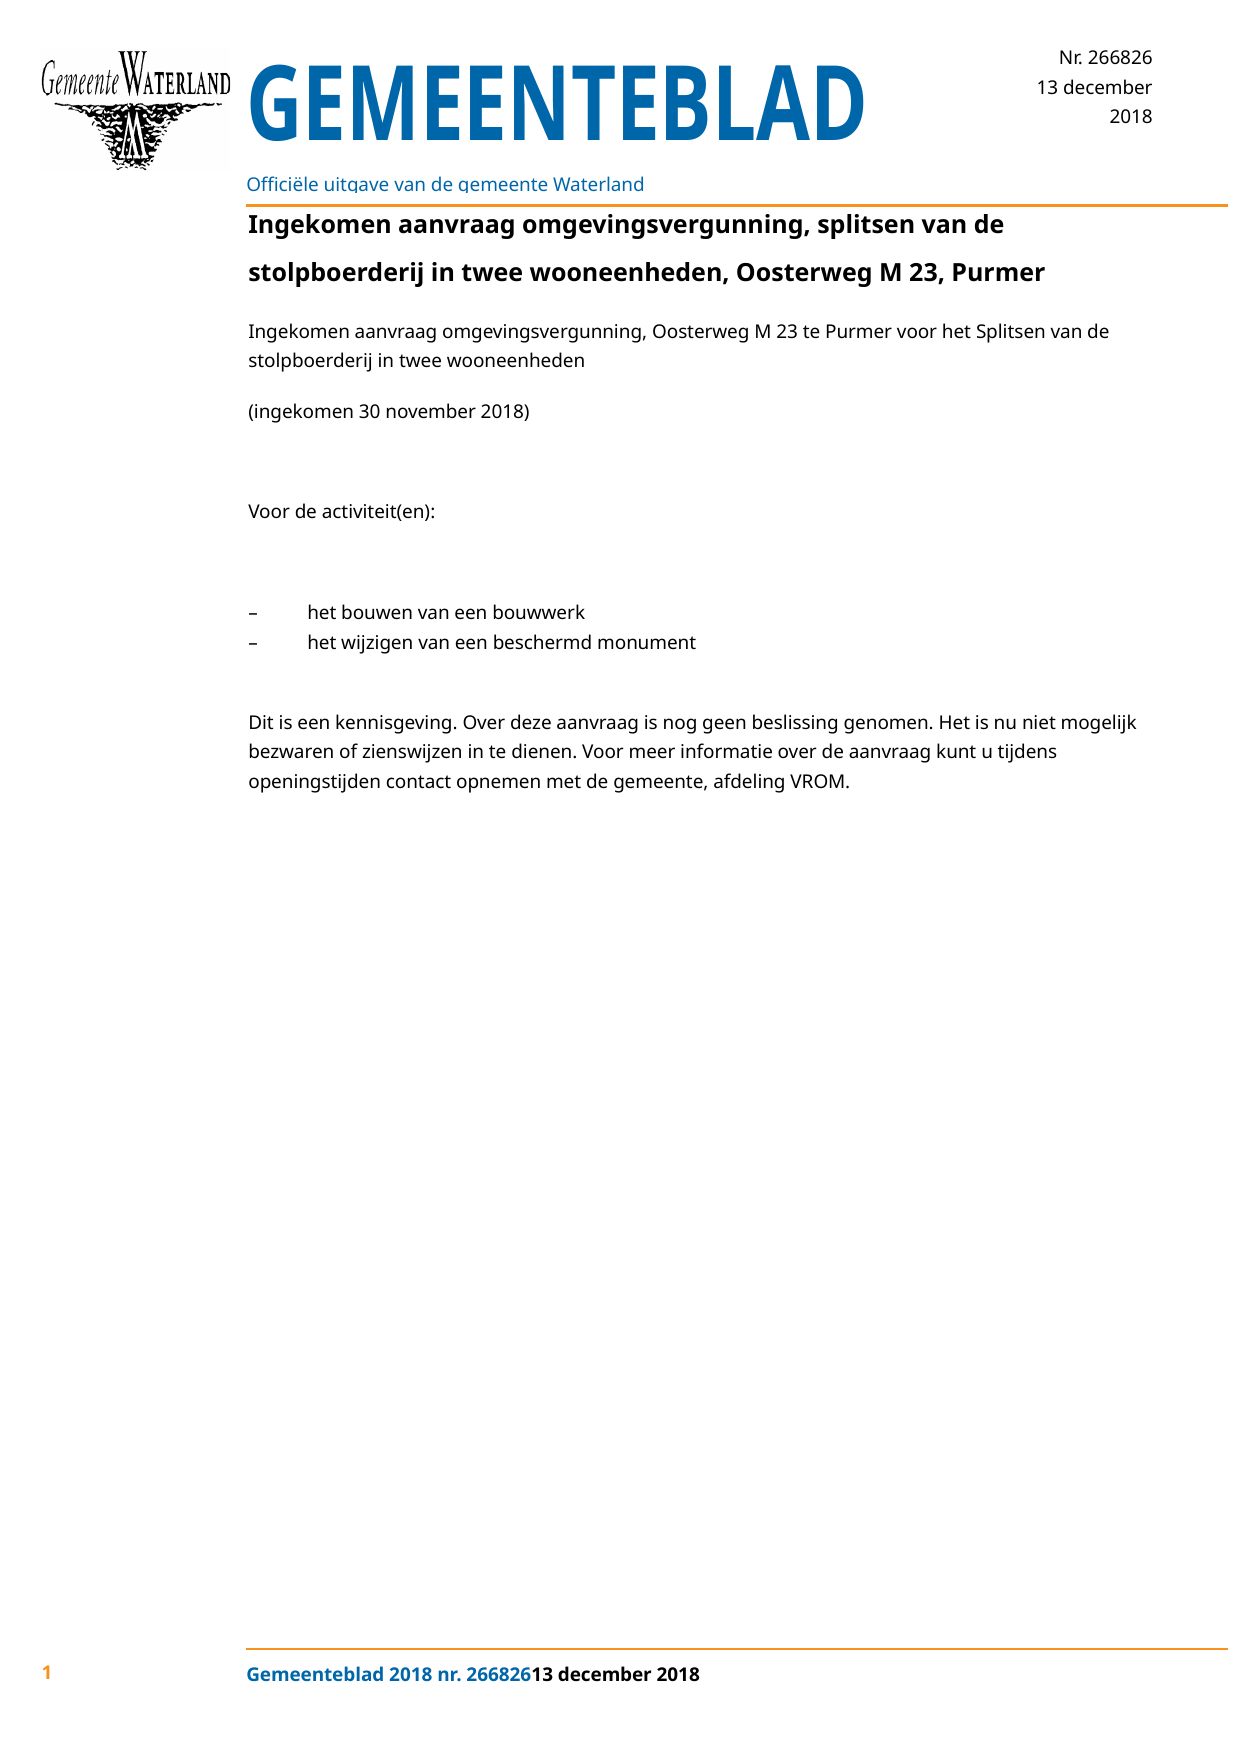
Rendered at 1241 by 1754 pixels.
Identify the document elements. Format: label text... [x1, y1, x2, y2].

text Ingekomen aanvraag omgevingsvergunning, splitsen van de stolpboerderij in twee wooneenheden, Oosterweg M 23, Purmer [248, 207, 1152, 288]
text Voor de activiteit(en): [248, 499, 1152, 524]
list het bouwen van een bouwwerk [248, 599, 1152, 625]
list het wijzigen van een beschermd monument [248, 629, 1152, 655]
text Ingekomen aanvraag omgevingsvergunning, Oosterweg M 23 te Purmer voor het Splitsen van de stolpboerderij in twee wooneenheden [248, 318, 1152, 373]
picture [41, 47, 231, 172]
text Dit is een kennisgeving. Over deze aanvraag is nog geen beslissing genomen. Het is nu niet mogelijk bezwaren of zienswijzen in te dienen. Voor meer informatie over de aanvraag kunt u tijdens openingstijden contact opnemen met de gemeente, afdeling VROM. [248, 709, 1152, 794]
text (ingekomen 30 november 2018) [248, 398, 1152, 424]
